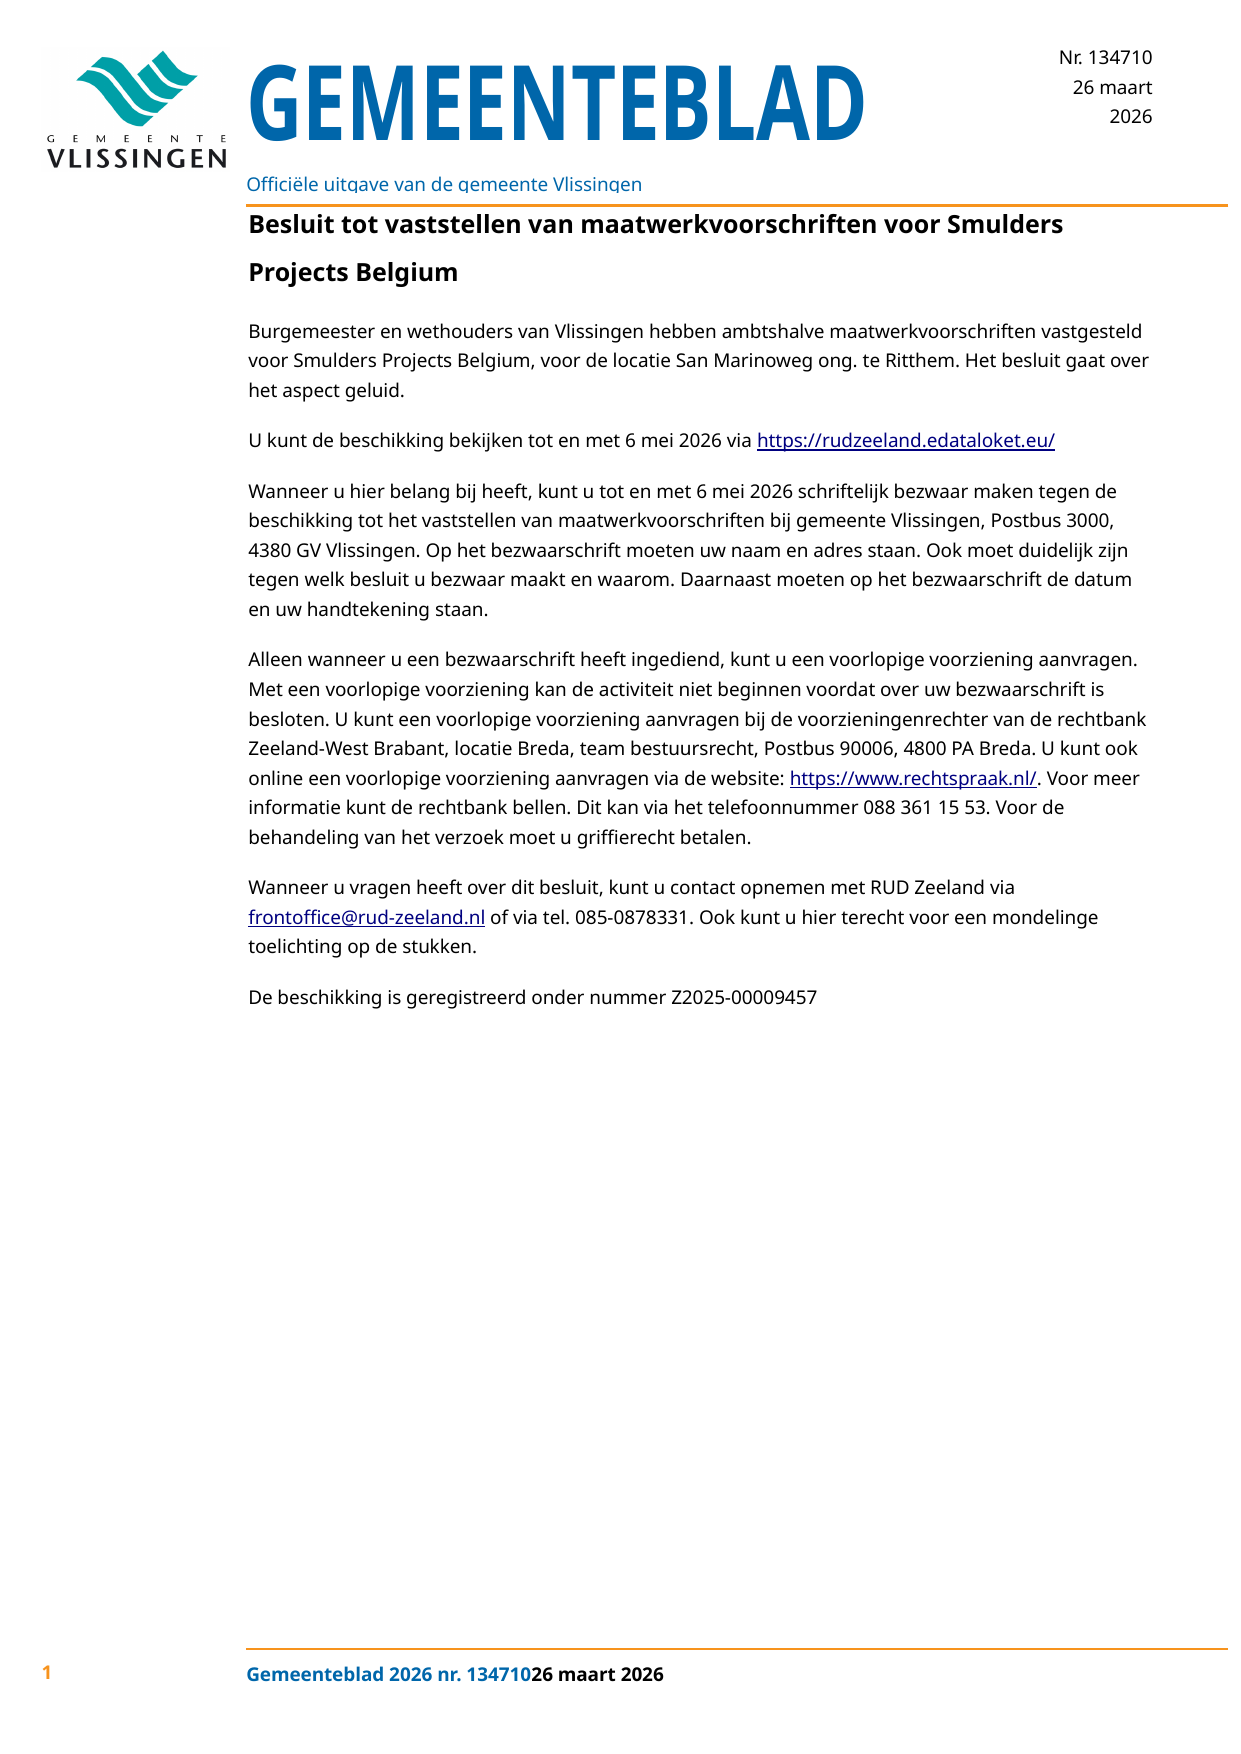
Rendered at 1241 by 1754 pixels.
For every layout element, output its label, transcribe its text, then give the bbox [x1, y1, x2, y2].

text Wanneer u hier belang bij heeft, kunt u tot en met 6 mei 2026 schriftelijk bezwaar maken tegen de beschikking tot het vaststellen van maatwerkvoorschriften bij gemeente Vlissingen, Postbus 3000, 4380 GV Vlissingen. Op het bezwaarschrift moeten uw naam en adres staan. Ook moet duidelijk zijn tegen welk besluit u bezwaar maakt en waarom. Daarnaast moeten op het bezwaarschrift de datum en uw handtekening staan. [248, 478, 1152, 622]
text De beschikking is geregistreerd onder nummer Z2025-00009457 [248, 984, 1152, 1010]
text Besluit tot vaststellen van maatwerkvoorschriften voor Smulders Projects Belgium [248, 207, 1152, 288]
picture [41, 47, 231, 172]
text Burgemeester en wethouders van Vlissingen hebben ambtshalve maatwerkvoorschriften vastgesteld voor Smulders Projects Belgium, voor de locatie San Marinoweg ong. te Ritthem. Het besluit gaat over het aspect geluid. [248, 318, 1152, 403]
text Alleen wanneer u een bezwaarschrift heeft ingediend, kunt u een voorlopige voorziening aanvragen. Met een voorlopige voorziening kan de activiteit niet beginnen voordat over uw bezwaarschrift is besloten. U kunt een voorlopige voorziening aanvragen bij de voorzieningenrechter van de rechtbank Zeeland-West Brabant, locatie Breda, team bestuursrecht, Postbus 90006, 4800 PA Breda. U kunt ook online een voorlopige voorziening aanvragen via de website: https://www.rechtspraak.nl/. Voor meer informatie kunt de rechtbank bellen. Dit kan via het telefoonnummer 088 361 15 53. Voor de behandeling van het verzoek moet u griffierecht betalen. [248, 647, 1152, 850]
text Wanneer u vragen heeft over dit besluit, kunt u contact opnemen met RUD Zeeland via frontoffice@rud-zeeland.nl of via tel. 085-0878331. Ook kunt u hier terecht voor een mondelinge toelichting op de stukken. [248, 874, 1152, 959]
text U kunt de beschikking bekijken tot en met 6 mei 2026 via https://rudzeeland.edataloket.eu/ [248, 427, 1152, 453]
